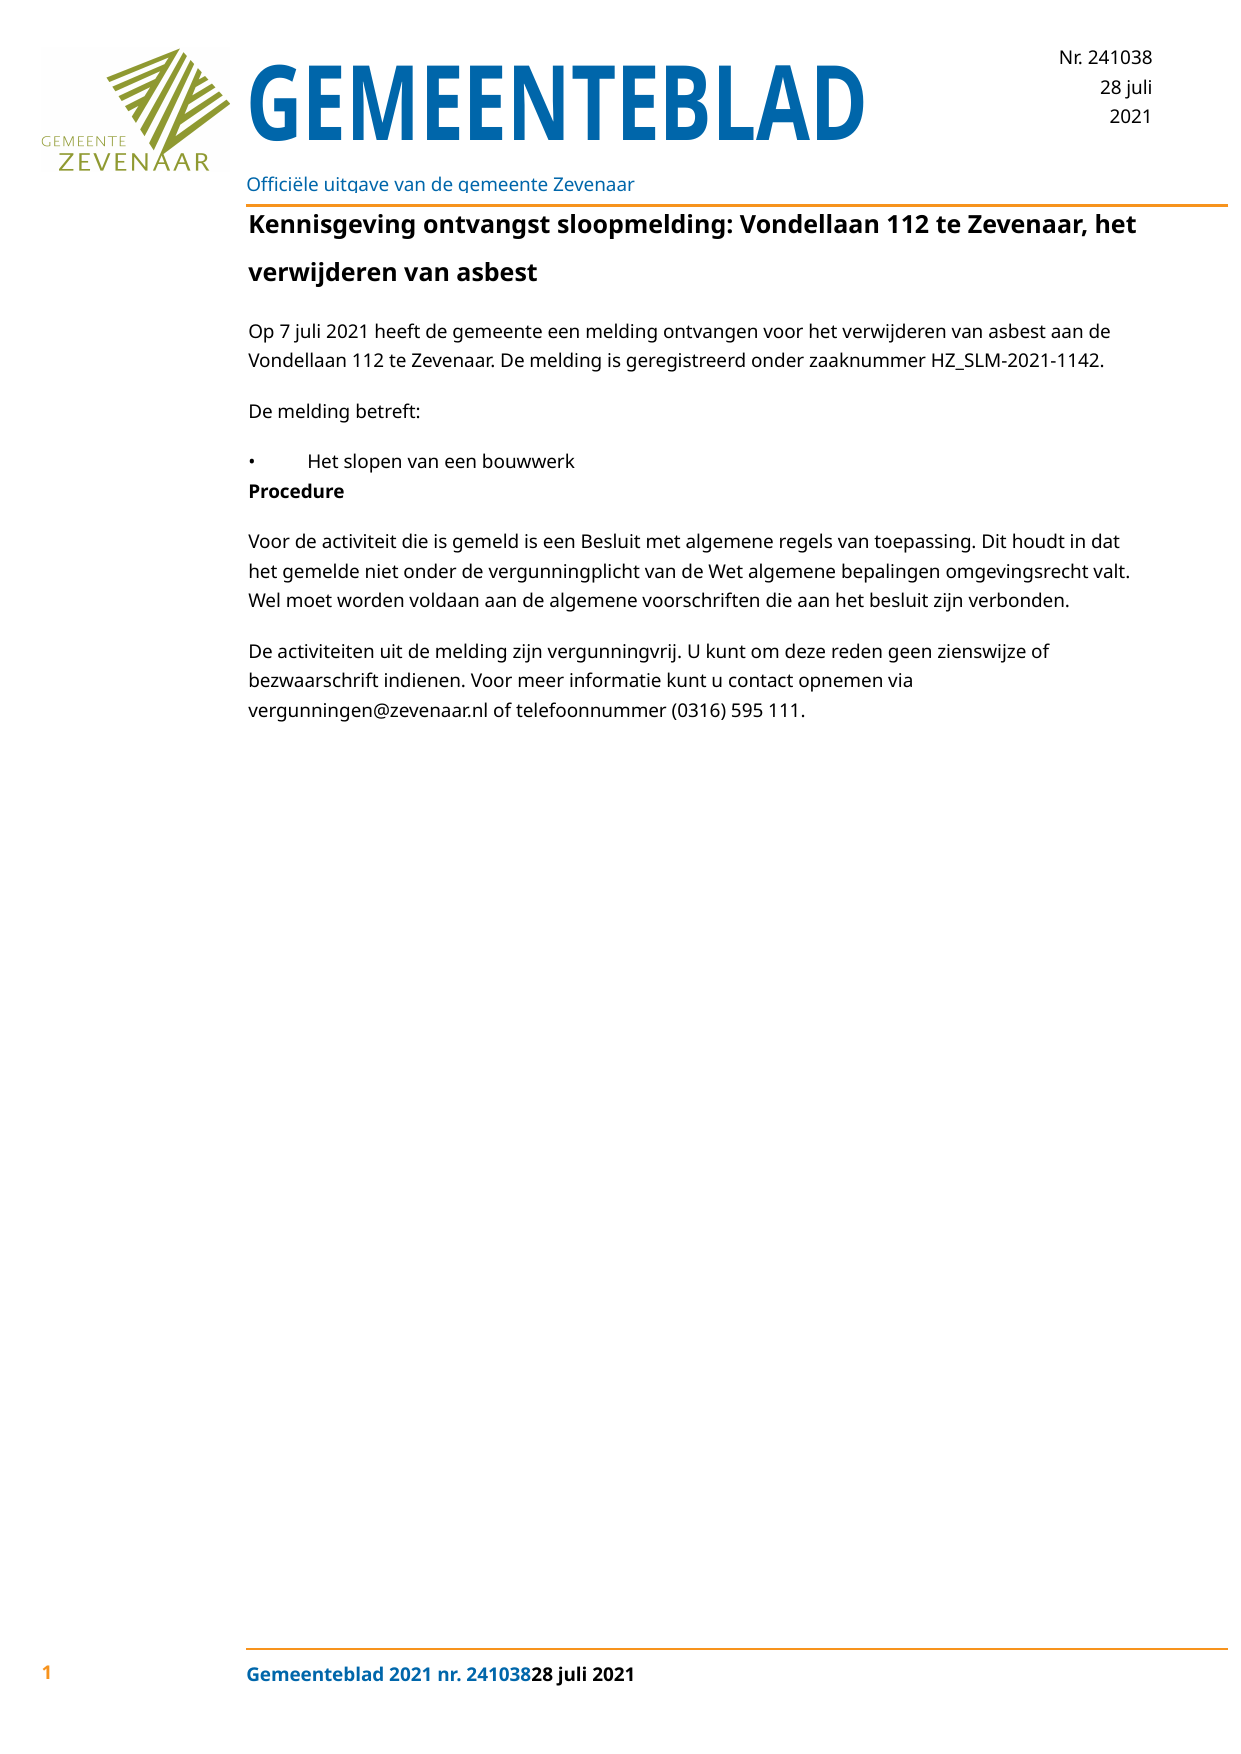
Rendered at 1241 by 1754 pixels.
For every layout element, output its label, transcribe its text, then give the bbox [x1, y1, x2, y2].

text Voor de activiteit die is gemeld is een Besluit met algemene regels van toepassing. Dit houdt in dat het gemelde niet onder de vergunningplicht van de Wet algemene bepalingen omgevingsrecht valt. Wel moet worden voldaan aan de algemene voorschriften die aan het besluit zijn verbonden. [248, 528, 1152, 613]
picture [41, 47, 231, 172]
text De activiteiten uit de melding zijn vergunningvrij. U kunt om deze reden geen zienswijze of bezwaarschrift indienen. Voor meer informatie kunt u contact opnemen via vergunningen@zevenaar.nl of telefoonnummer (0316) 595 111. [248, 638, 1152, 723]
text Procedure [248, 478, 1152, 504]
text Kennisgeving ontvangst sloopmelding: Vondellaan 112 te Zevenaar, het verwijderen van asbest [248, 207, 1152, 288]
list Het slopen van een bouwwerk [248, 448, 1152, 474]
text Op 7 juli 2021 heeft de gemeente een melding ontvangen voor het verwijderen van asbest aan de Vondellaan 112 te Zevenaar. De melding is geregistreerd onder zaaknummer HZ_SLM-2021-1142. [248, 318, 1152, 373]
text De melding betreft: [248, 398, 1152, 424]
